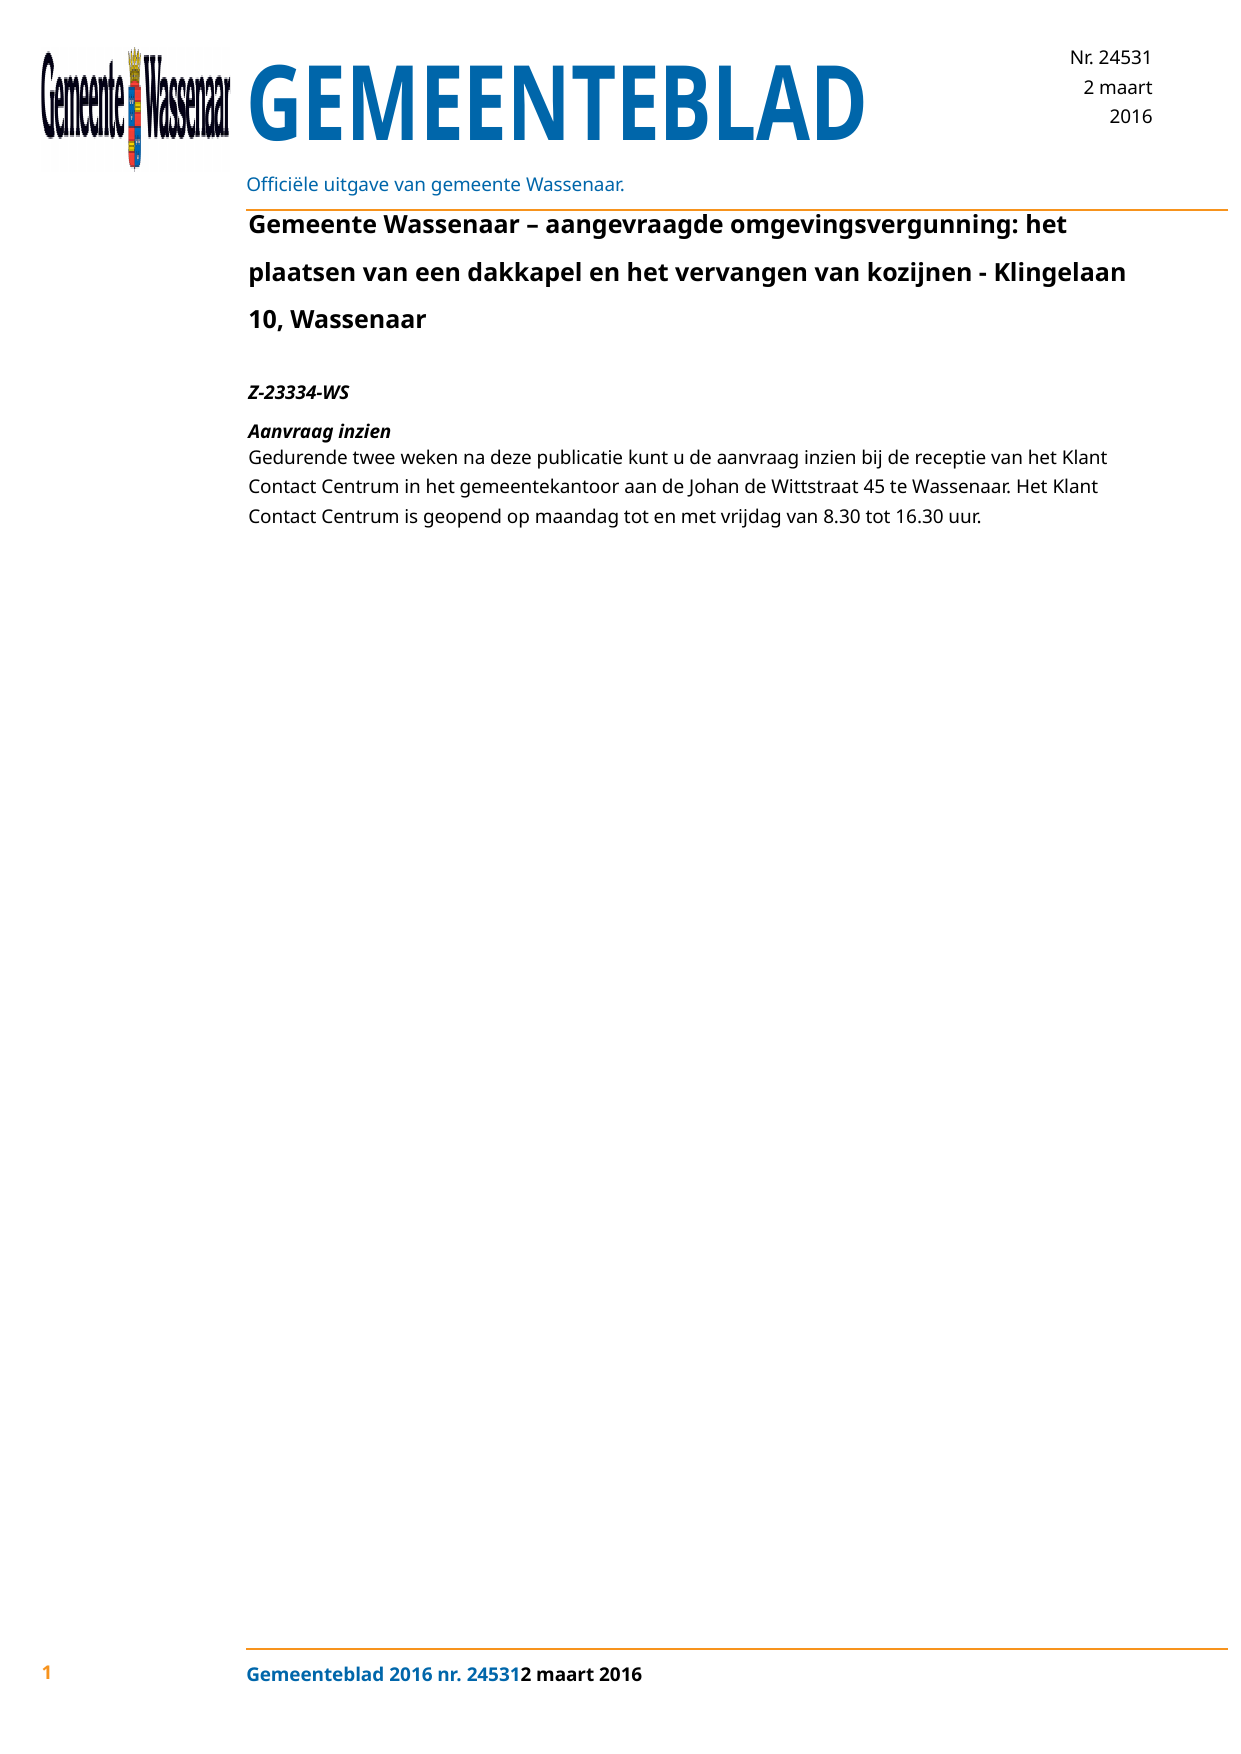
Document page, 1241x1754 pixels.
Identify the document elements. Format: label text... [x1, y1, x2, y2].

text Aanvraag inzien [248, 418, 1152, 444]
text Gedurende twee weken na deze publicatie kunt u de aanvraag inzien bij de receptie van het Klant Contact Centrum in het gemeentekantoor aan de Johan de Wittstraat 45 te Wassenaar. Het Klant Contact Centrum is geopend op maandag tot en met vrijdag van 8.30 tot 16.30 uur. [248, 444, 1152, 529]
text Gemeente Wassenaar – aangevraagde omgevingsvergunning: het plaatsen van een dakkapel en het vervangen van kozijnen - Klingelaan 10, Wassenaar [248, 211, 1152, 336]
picture [41, 47, 231, 172]
text Z-23334-WS [248, 379, 1152, 405]
